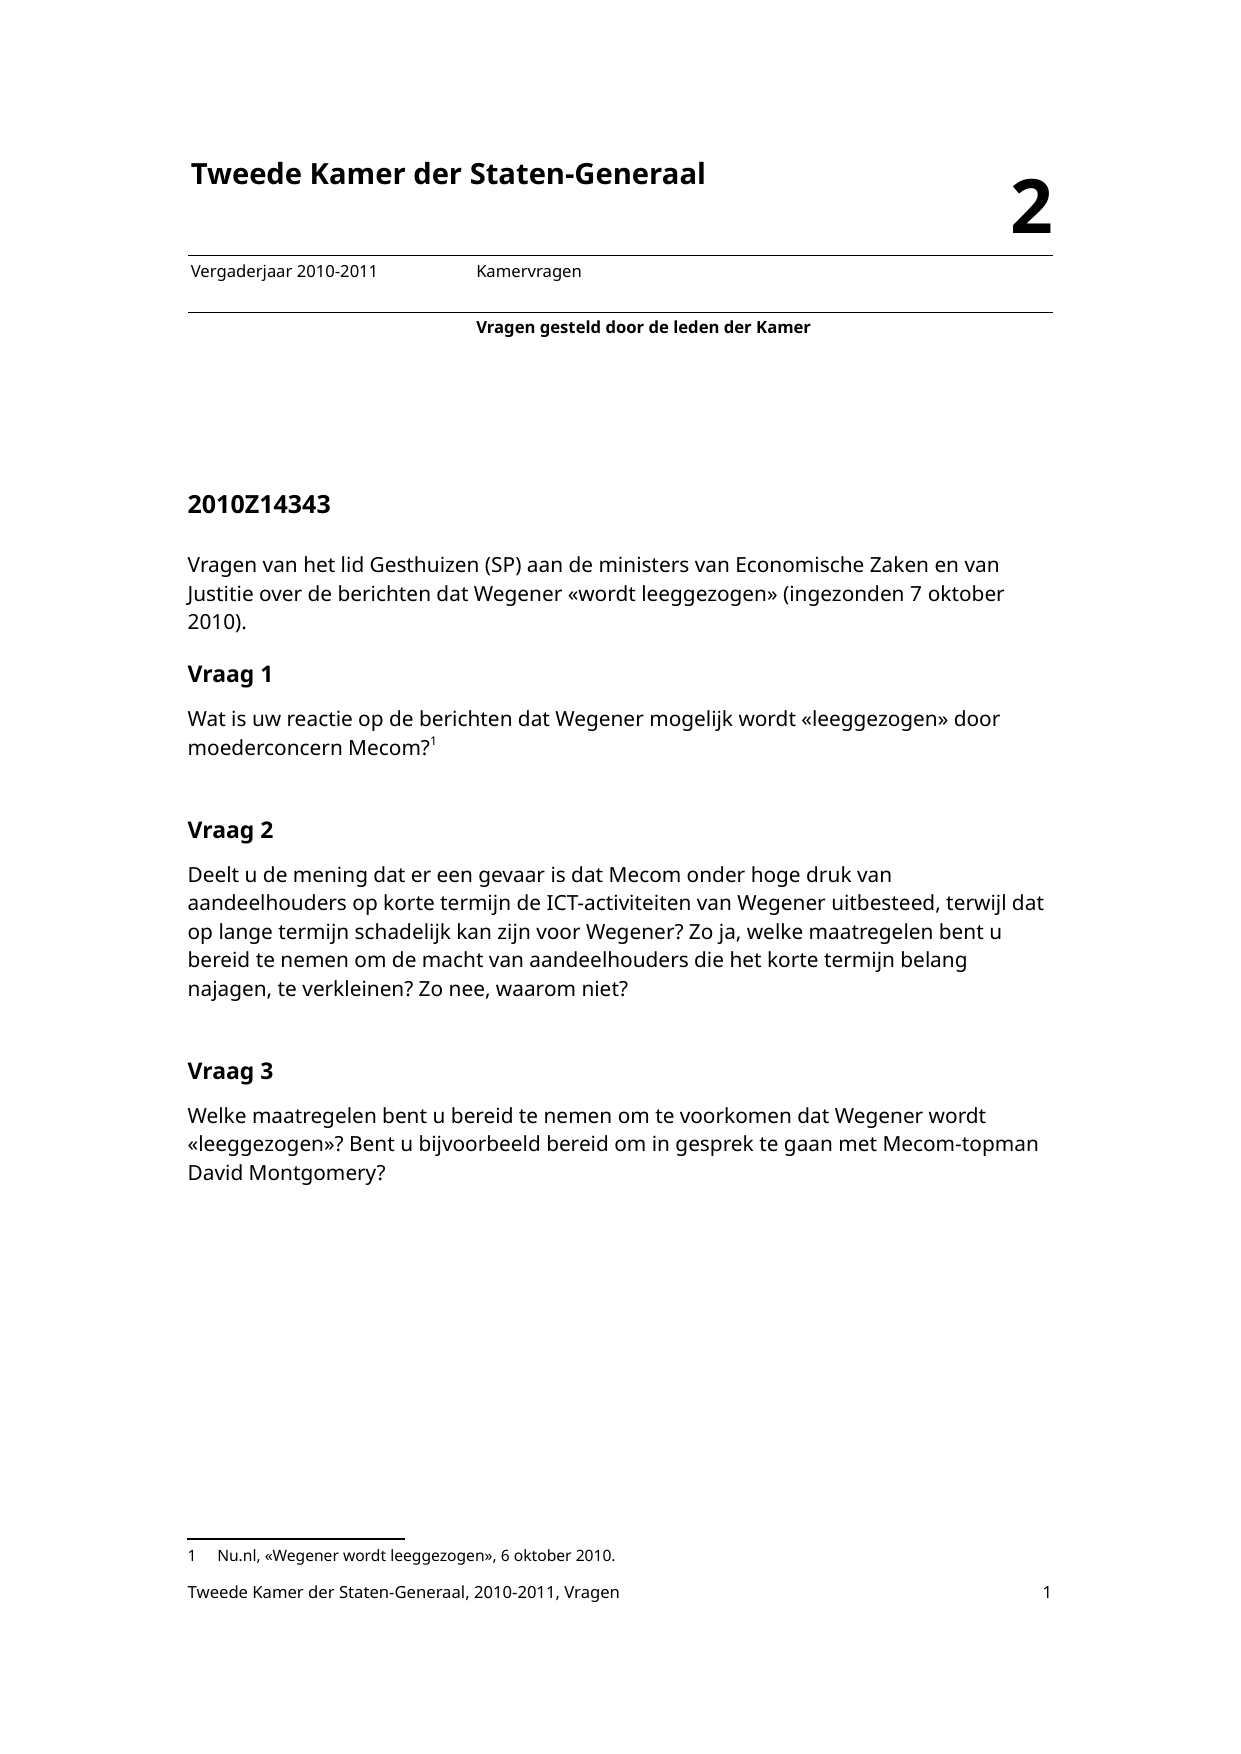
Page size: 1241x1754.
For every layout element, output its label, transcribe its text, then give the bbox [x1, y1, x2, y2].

table_cell Vergaderjaar 2010-2011 [188, 256, 473, 312]
table_cell [188, 313, 473, 339]
subtitle Vraag 1 [187, 658, 1053, 689]
text Wat is uw reactie op de berichten dat Wegener mogelijk wordt «leeggezogen» door moederconcern Mecom? [187, 704, 1053, 761]
table_cell Kamervragen [473, 256, 1053, 312]
text Nu.nl, «Wegener wordt leeggezogen», 6 oktober 2010. [187, 1538, 1053, 1566]
text Deelt u de mening dat er een gevaar is dat Mecom onder hoge druk van aandeelhouders op korte termijn de ICT-activiteiten van Wegener uitbesteed, terwijl dat op lange termijn schadelijk kan zijn voor Wegener? Zo ja, welke maatregelen bent u bereid te nemen om de macht van aandeelhouders die het korte termijn belang najagen, te verkleinen? Zo nee, waarom niet? [187, 860, 1053, 1002]
table_header 2 [880, 150, 1053, 255]
text Welke maatregelen bent u bereid te nemen om te voorkomen dat Wegener wordt «leeggezogen»? Bent u bijvoorbeeld bereid om in gesprek te gaan met Mecom-topman David Montgomery? [187, 1101, 1053, 1186]
subtitle Vraag 2 [187, 814, 1053, 845]
table_cell Vragen gesteld door de leden der Kamer [473, 313, 1053, 339]
text 2010Z14343 [187, 487, 1053, 521]
text Vragen van het lid Gesthuizen (SP) aan de ministers van Economische Zaken en van Justitie over de berichten dat Wegener «wordt leeggezogen» (ingezonden 7 oktober 2010). [187, 550, 1053, 636]
table_header Tweede Kamer der Staten-Generaal [188, 150, 879, 255]
subtitle Vraag 3 [187, 1055, 1053, 1086]
